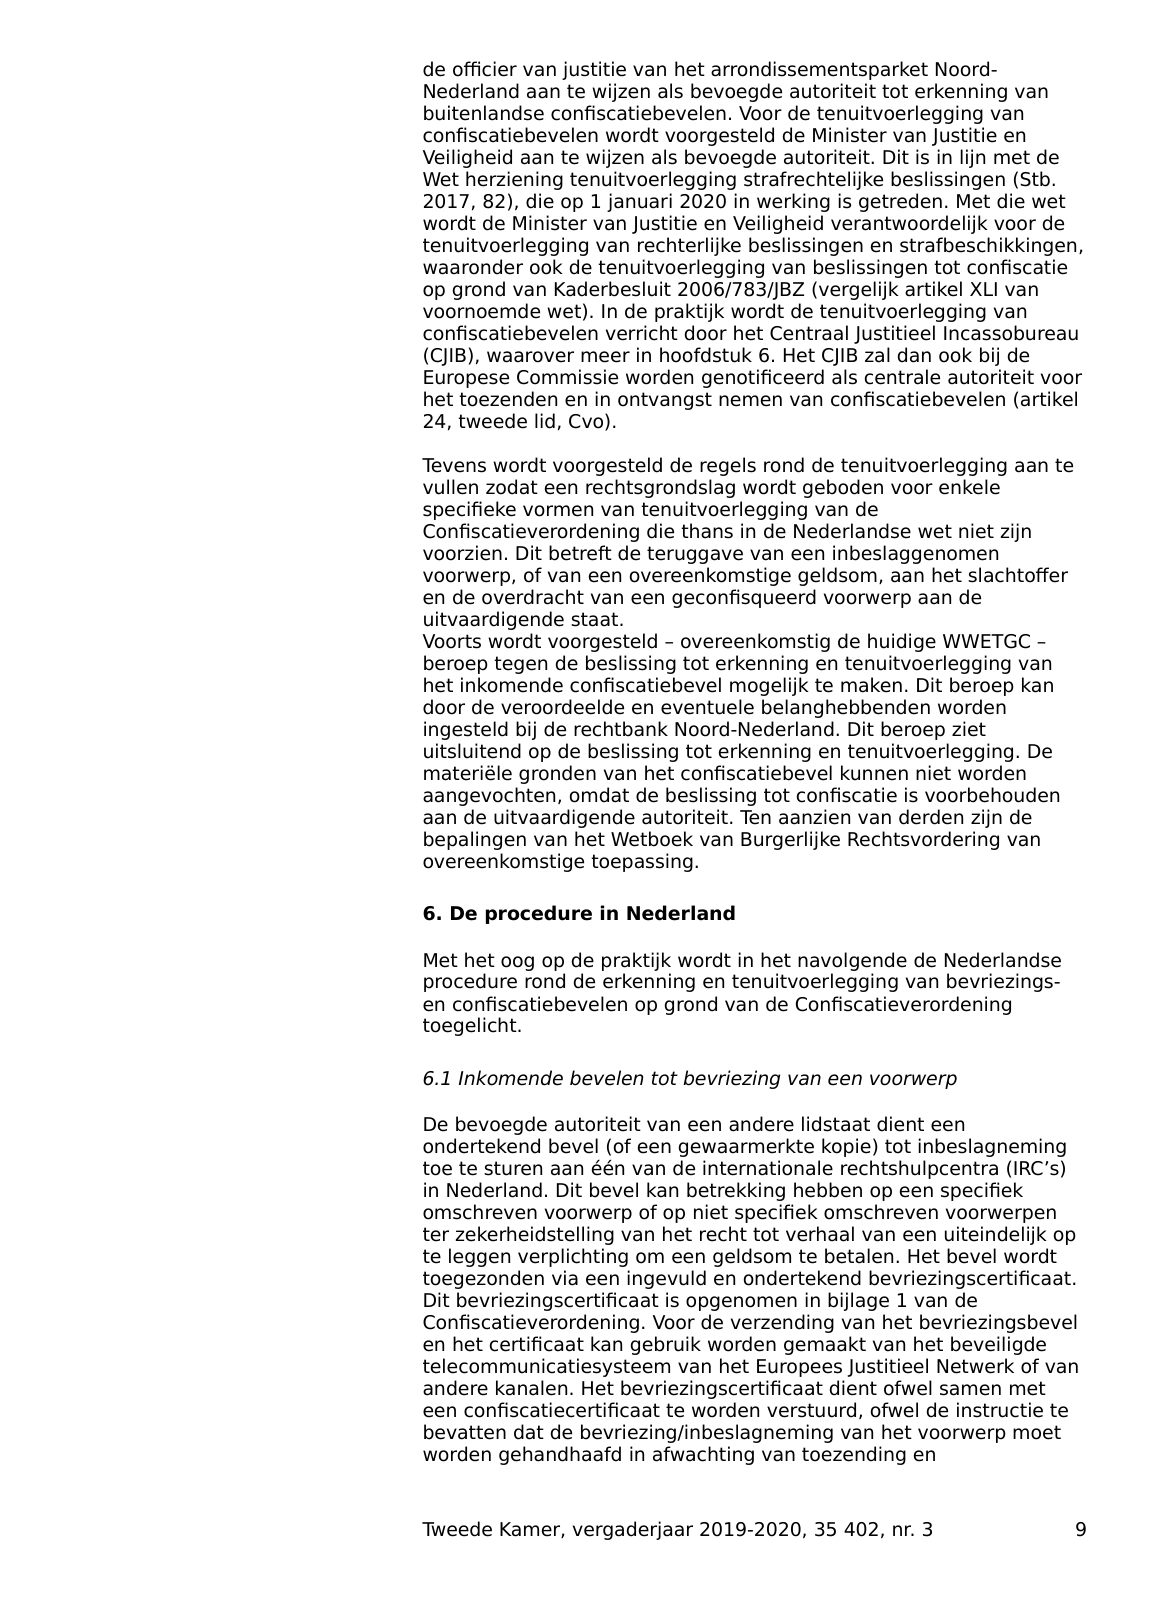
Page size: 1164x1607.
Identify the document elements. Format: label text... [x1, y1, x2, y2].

text Met het oog op de praktijk wordt in het navolgende de Nederlandse procedure rond de erkenning en tenuitvoerlegging van bevriezings- en confiscatiebevelen op grond van de Confiscatieverordening toegelicht. [422, 949, 1087, 1037]
text De bevoegde autoriteit van een andere lidstaat dient een ondertekend bevel (of een gewaarmerkte kopie) tot inbeslagneming toe te sturen aan één van de internationale rechtshulpcentra (IRC’s) in Nederland. Dit bevel kan betrekking hebben op een specifiek omschreven voorwerp of op niet specifiek omschreven voorwerpen ter zekerheidstelling van het recht tot verhaal van een uiteindelijk op te leggen verplichting om een geldsom te betalen. Het bevel wordt toegezonden via een ingevuld en ondertekend bevriezingscertificaat. Dit bevriezingscertificaat is opgenomen in bijlage 1 van de Confiscatieverordening. Voor de verzending van het bevriezingsbevel en het certificaat kan gebruik worden gemaakt van het beveiligde telecommunicatiesysteem van het Europees Justitieel Netwerk of van andere kanalen. Het bevriezingscertificaat dient ofwel samen met een confiscatiecertificaat te worden verstuurd, ofwel de instructie te bevatten dat de bevriezing/inbeslagneming van het voorwerp moet worden gehandhaafd in afwachting van toezending en [422, 1114, 1087, 1466]
text Tevens wordt voorgesteld de regels rond de tenuitvoerlegging aan te vullen zodat een rechtsgrondslag wordt geboden voor enkele specifieke vormen van tenuitvoerlegging van de Confiscatieverordening die thans in de Nederlandse wet niet zijn voorzien. Dit betreft de teruggave van een inbeslaggenomen voorwerp, of van een overeenkomstige geldsom, aan het slachtoffer en de overdracht van een geconfisqueerd voorwerp aan de uitvaardigende staat. [422, 455, 1087, 631]
subtitle 6. De procedure in Nederland [422, 902, 1087, 924]
subtitle 6.1 Inkomende bevelen tot bevriezing van een voorwerp [422, 1067, 1087, 1089]
text Voorts wordt voorgesteld – overeenkomstig de huidige WWETGC – beroep tegen de beslissing tot erkenning en tenuitvoerlegging van het inkomende confiscatiebevel mogelijk te maken. Dit beroep kan door de veroordeelde en eventuele belanghebbenden worden ingesteld bij de rechtbank Noord-Nederland. Dit beroep ziet uitsluitend op de beslissing tot erkenning en tenuitvoerlegging. De materiële gronden van het confiscatiebevel kunnen niet worden aangevochten, omdat de beslissing tot confiscatie is voorbehouden aan de uitvaardigende autoriteit. Ten aanzien van derden zijn de bepalingen van het Wetboek van Burgerlijke Rechtsvordering van overeenkomstige toepassing. [422, 631, 1087, 872]
text de officier van justitie van het arrondissementsparket Noord-Nederland aan te wijzen als bevoegde autoriteit tot erkenning van buitenlandse confiscatiebevelen. Voor de tenuitvoerlegging van confiscatiebevelen wordt voorgesteld de Minister van Justitie en Veiligheid aan te wijzen als bevoegde autoriteit. Dit is in lijn met de Wet herziening tenuitvoerlegging strafrechtelijke beslissingen (Stb. 2017, 82), die op 1 januari 2020 in werking is getreden. Met die wet wordt de Minister van Justitie en Veiligheid verantwoordelijk voor de tenuitvoerlegging van rechterlijke beslissingen en strafbeschikkingen, waaronder ook de tenuitvoerlegging van beslissingen tot confiscatie op grond van Kaderbesluit 2006/783/JBZ (vergelijk artikel XLI van voornoemde wet). In de praktijk wordt de tenuitvoerlegging van confiscatiebevelen verricht door het Centraal Justitieel Incassobureau (CJIB), waarover meer in hoofdstuk 6. Het CJIB zal dan ook bij de Europese Commissie worden genotificeerd als centrale autoriteit voor het toezenden en in ontvangst nemen van confiscatiebevelen (artikel 24, tweede lid, Cvo). [422, 59, 1087, 433]
